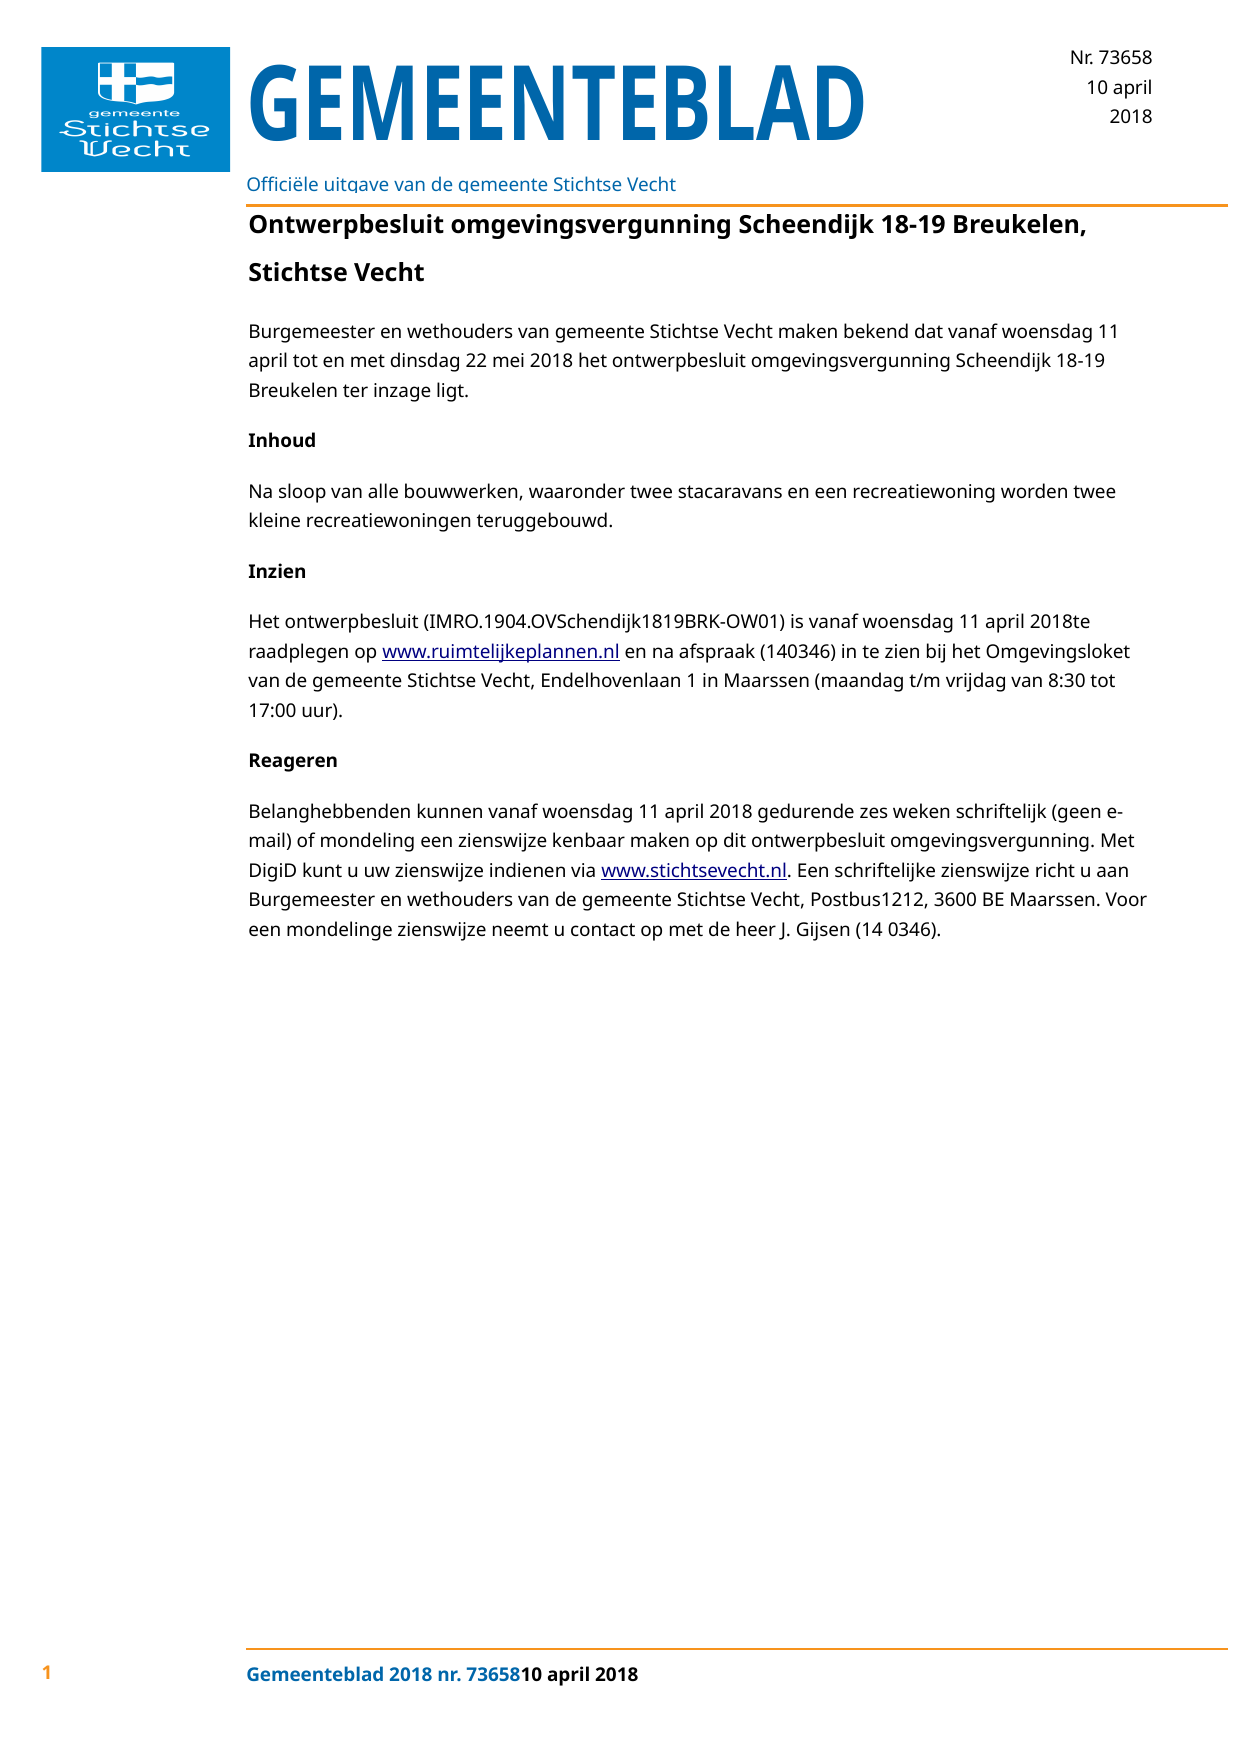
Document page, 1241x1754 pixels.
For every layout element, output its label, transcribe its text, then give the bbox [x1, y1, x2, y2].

text Burgemeester en wethouders van gemeente Stichtse Vecht maken bekend dat vanaf woensdag 11 april tot en met dinsdag 22 mei 2018 het ontwerpbesluit omgevingsvergunning Scheendijk 18-19 Breukelen ter inzage ligt. [248, 318, 1152, 403]
text Reageren [248, 747, 1152, 773]
text Inhoud [248, 427, 1152, 453]
text Belanghebbenden kunnen vanaf woensdag 11 april 2018 gedurende zes weken schriftelijk (geen e-mail) of mondeling een zienswijze kenbaar maken op dit ontwerpbesluit omgevingsvergunning. Met DigiD kunt u uw zienswijze indienen via www.stichtsevecht.nl. Een schriftelijke zienswijze richt u aan Burgemeester en wethouders van de gemeente Stichtse Vecht, Postbus1212, 3600 BE Maarssen. Voor een mondelinge zienswijze neemt u contact op met de heer J. Gijsen (14 0346). [248, 798, 1152, 942]
text Ontwerpbesluit omgevingsvergunning Scheendijk 18-19 Breukelen, Stichtse Vecht [248, 207, 1152, 288]
text Na sloop van alle bouwwerken, waaronder twee stacaravans en een recreatiewoning worden twee kleine recreatiewoningen teruggebouwd. [248, 478, 1152, 533]
picture [137, 63, 174, 103]
text Inzien [248, 558, 1152, 584]
picture [99, 63, 135, 101]
text Het ontwerpbesluit (IMRO.1904.OVSchendijk1819BRK-OW01) is vanaf woensdag 11 april 2018te raadplegen op www.ruimtelijkeplannen.nl en na afspraak (140346) in te zien bij het Omgevingsloket van de gemeente Stichtse Vecht, Endelhovenlaan 1 in Maarssen (maandag t/m vrijdag van 8:30 tot 17:00 uur). [248, 608, 1152, 723]
